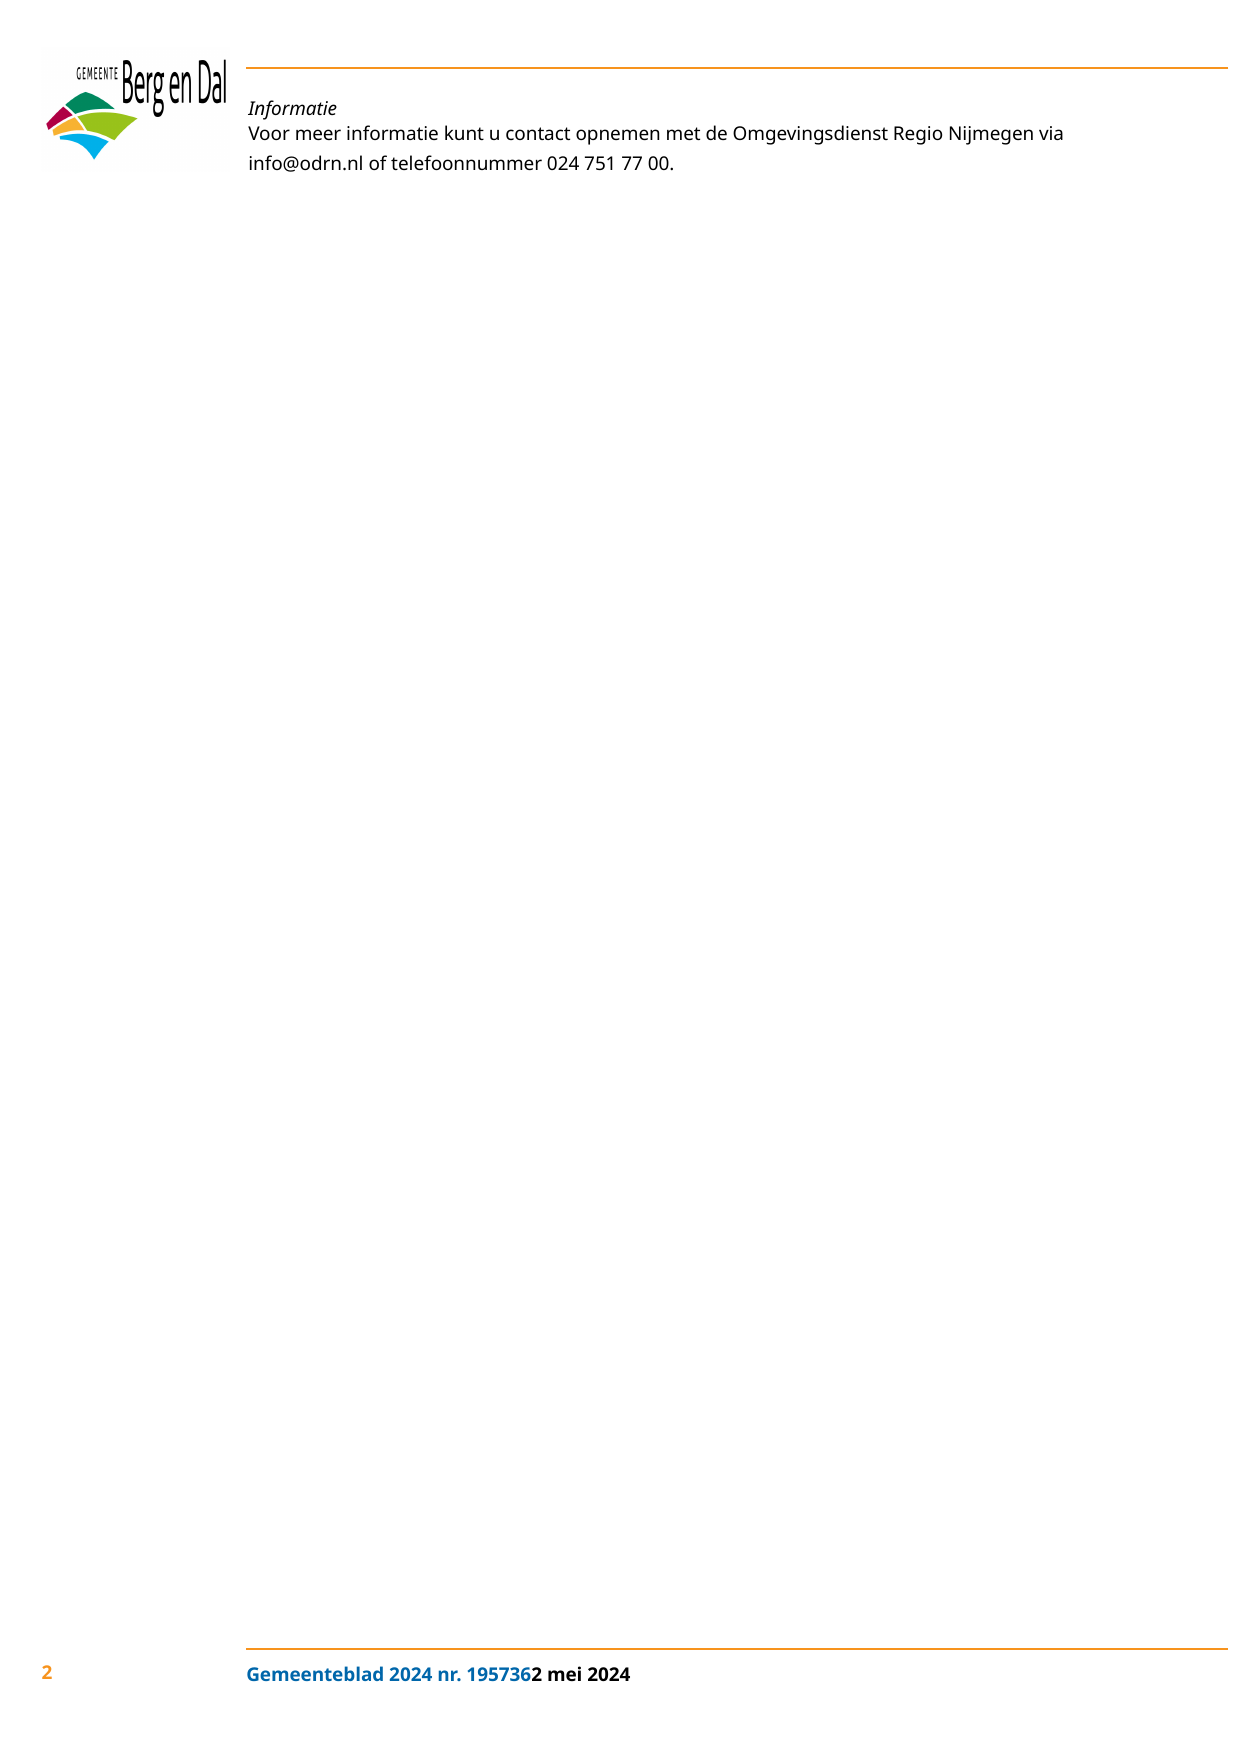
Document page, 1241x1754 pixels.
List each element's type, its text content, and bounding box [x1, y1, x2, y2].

text Informatie [248, 95, 1152, 121]
picture [41, 47, 231, 172]
text Voor meer informatie kunt u contact opnemen met de Omgevingsdienst Regio Nijmegen via info@odrn.nl of telefoonnummer 024 751 77 00. [248, 121, 1152, 176]
